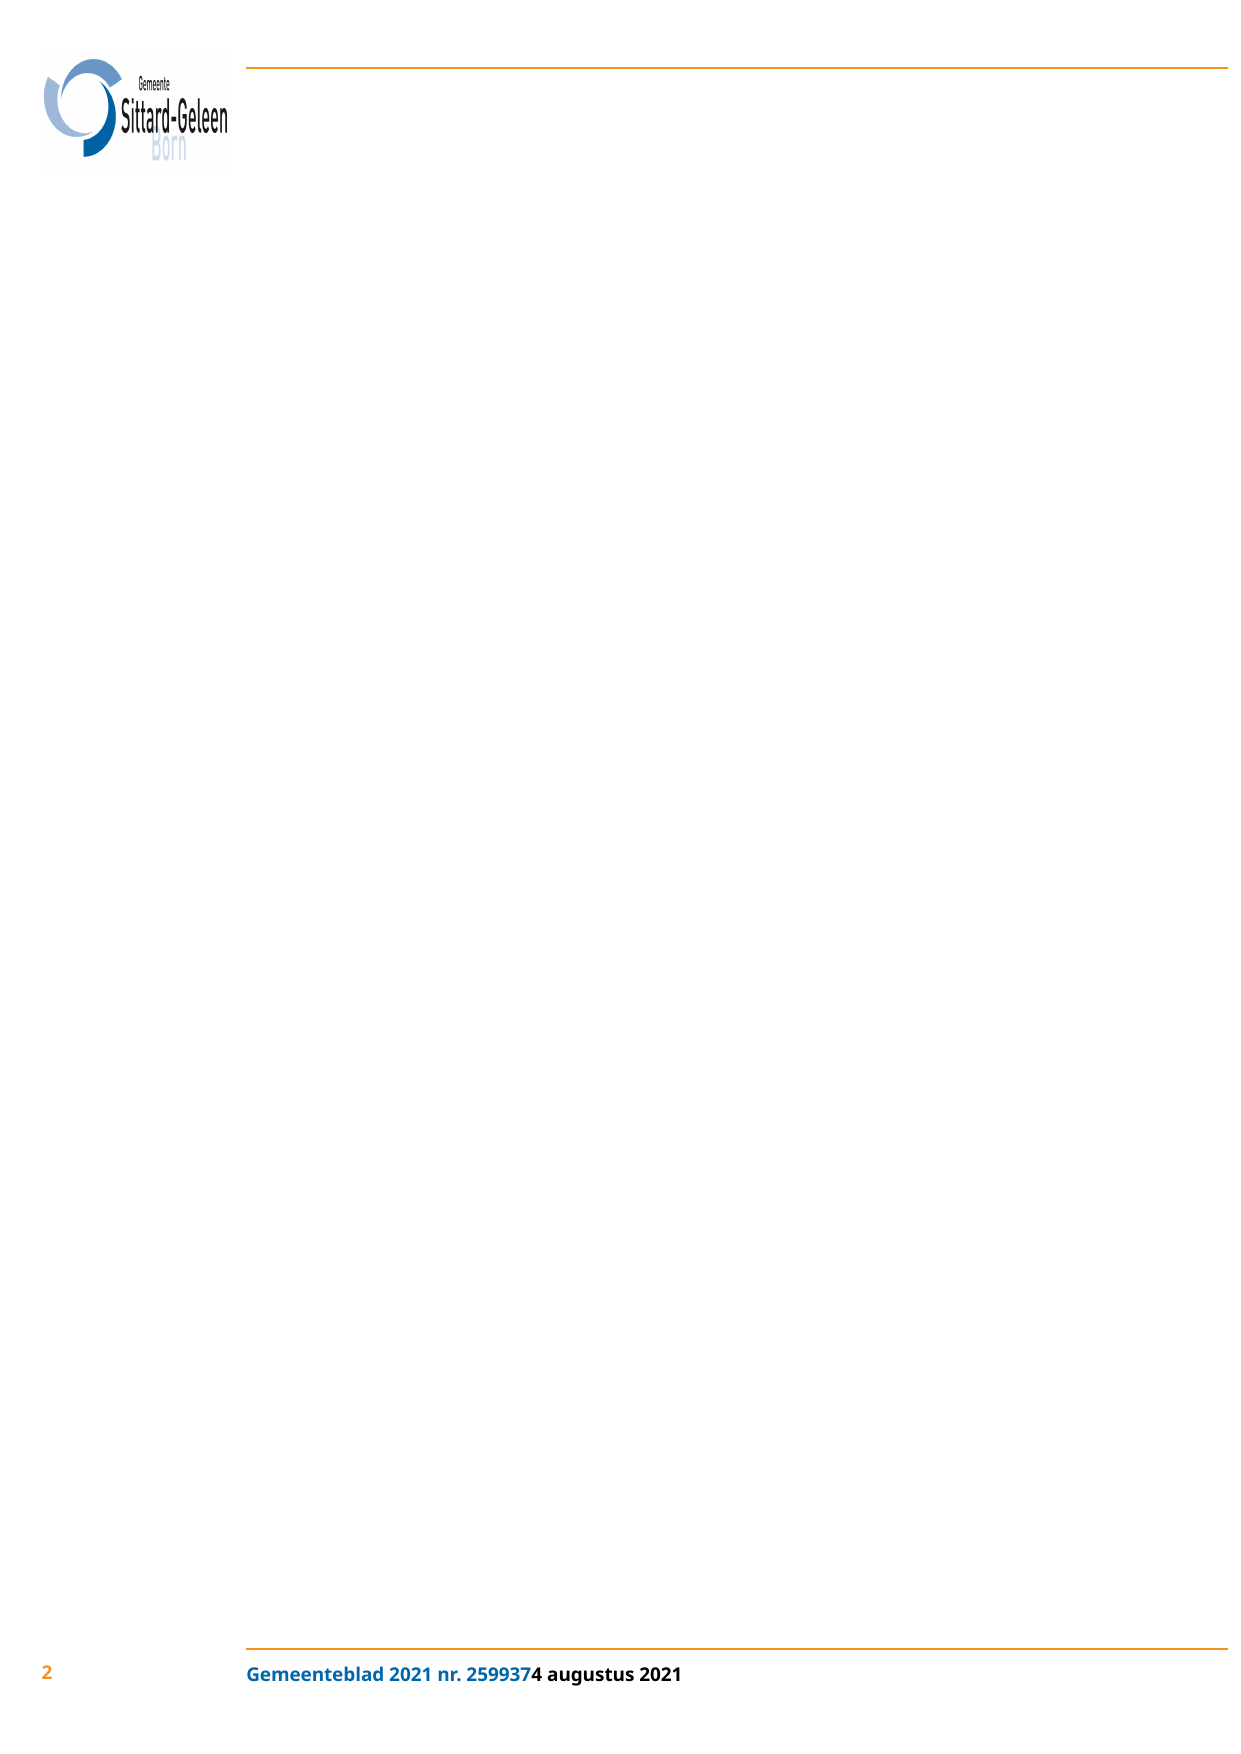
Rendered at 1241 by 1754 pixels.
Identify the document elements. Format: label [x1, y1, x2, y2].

picture [41, 47, 231, 172]
